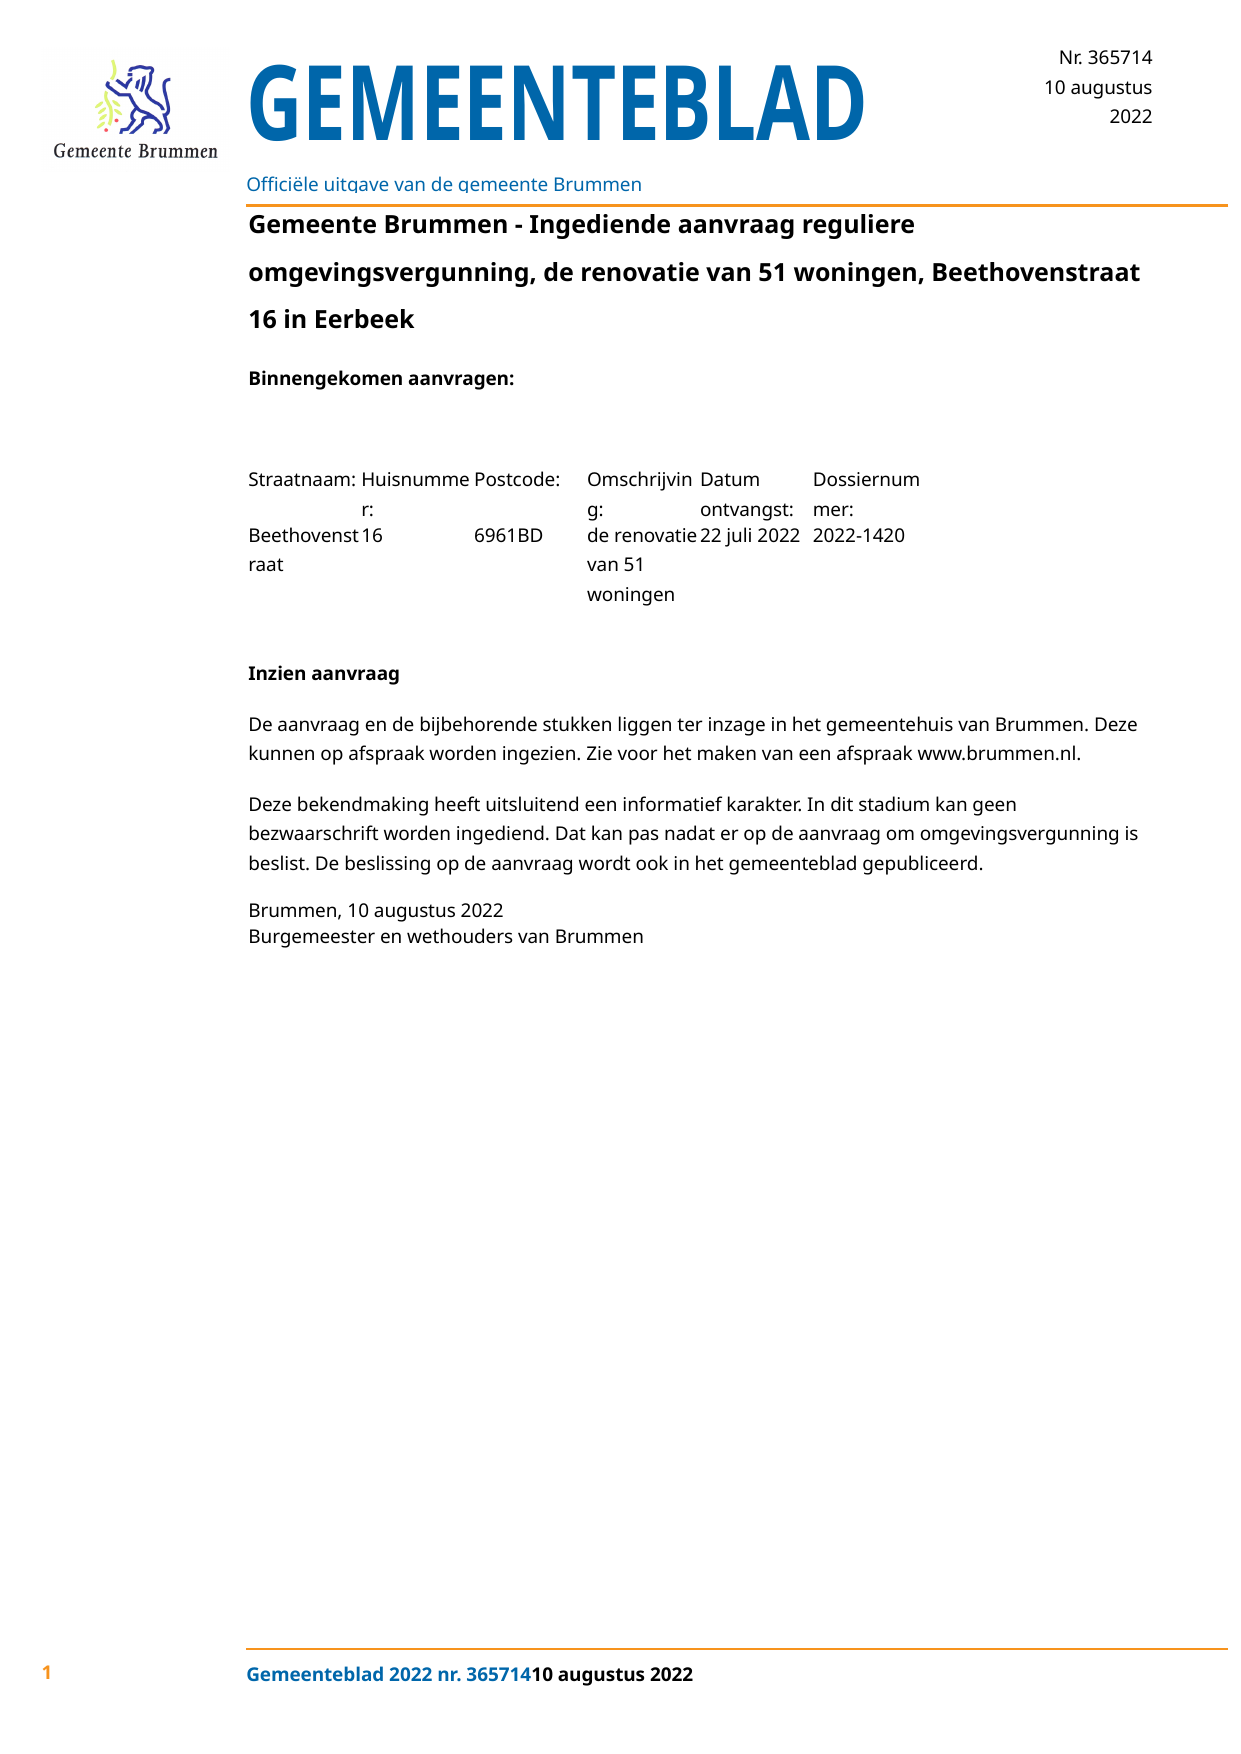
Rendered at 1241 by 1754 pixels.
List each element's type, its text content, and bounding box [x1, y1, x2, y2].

table_header Omschrijving: [587, 466, 700, 522]
table_cell [1039, 522, 1152, 607]
picture [41, 47, 231, 172]
table_header Straatnaam: [248, 466, 361, 522]
table_cell de renovatie van 51 woningen [587, 522, 700, 607]
table_cell 22 juli 2022 [700, 522, 813, 607]
table_header [926, 466, 1038, 522]
text Brummen, 10 augustus 2022 [248, 898, 1152, 923]
table_cell [926, 522, 1038, 607]
table_header [1039, 466, 1152, 522]
table_cell 16 [361, 522, 474, 607]
table_header Huisnummer: [361, 466, 474, 522]
text Inzien aanvraag [248, 660, 1152, 686]
text De aanvraag en de bijbehorende stukken liggen ter inzage in het gemeentehuis van Brummen. Deze kunnen op afspraak worden ingezien. Zie voor het maken van een afspraak www.brummen.nl. [248, 711, 1152, 766]
table_header Postcode: [474, 466, 587, 522]
table_header Datum ontvangst: [700, 466, 813, 522]
table_header Dossiernummer: [813, 466, 926, 522]
table_cell 2022-1420 [813, 522, 926, 607]
text Deze bekendmaking heeft uitsluitend een informatief karakter. In dit stadium kan geen bezwaarschrift worden ingediend. Dat kan pas nadat er op de aanvraag om omgevingsvergunning is beslist. De beslissing op de aanvraag wordt ook in het gemeenteblad gepubliceerd. [248, 791, 1152, 876]
text Gemeente Brummen - Ingediende aanvraag reguliere omgevingsvergunning, de renovatie van 51 woningen, Beethovenstraat 16 in Eerbeek [248, 207, 1152, 336]
text Binnengekomen aanvragen: [248, 366, 1152, 391]
text Burgemeester en wethouders van Brummen [248, 923, 1152, 949]
table_cell Beethovenstraat [248, 522, 361, 607]
table_cell 6961BD [474, 522, 587, 607]
